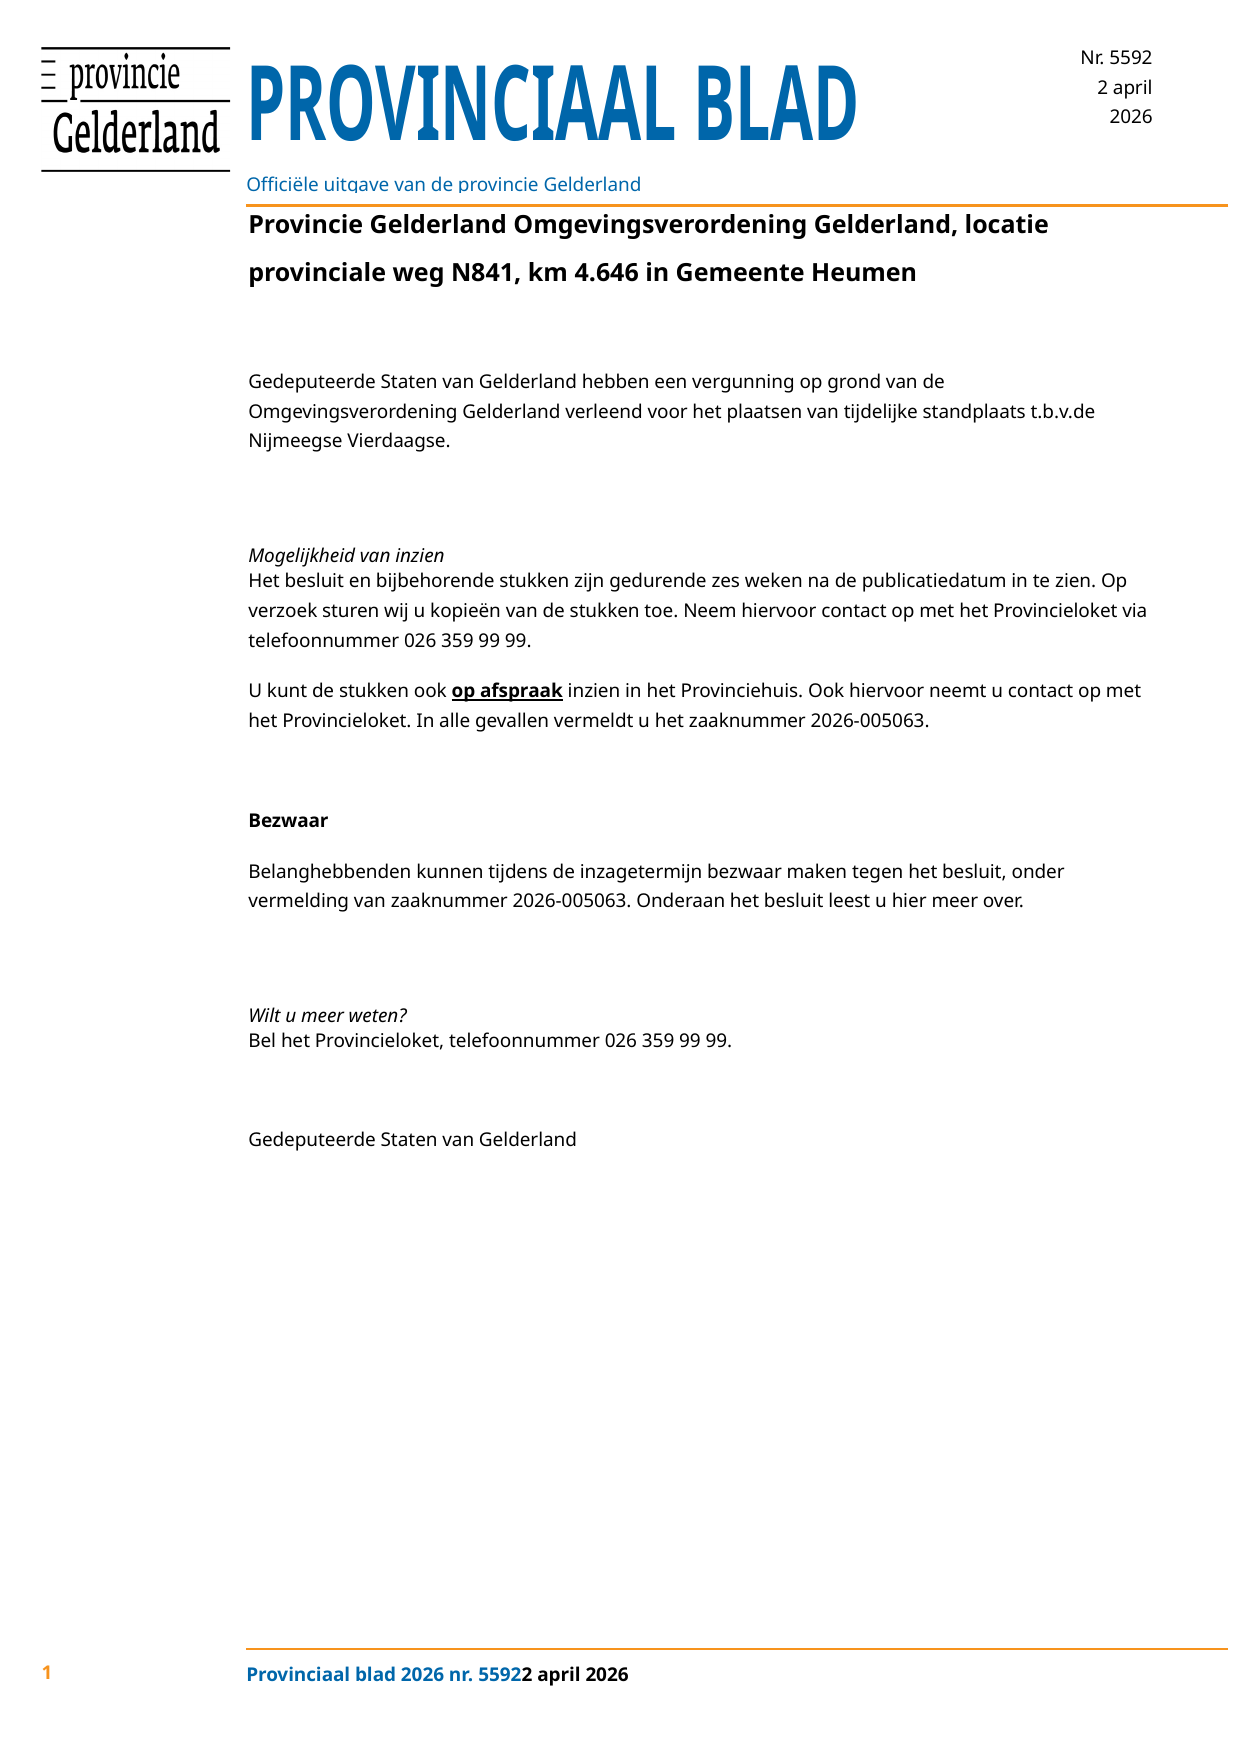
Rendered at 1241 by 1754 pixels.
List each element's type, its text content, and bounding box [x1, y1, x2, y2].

text Het besluit en bijbehorende stukken zijn gedurende zes weken na de publicatiedatum in te zien. Op verzoek sturen wij u kopieën van de stukken toe. Neem hiervoor contact op met het Provincieloket via telefoonnummer 026 359 99 99. [248, 568, 1152, 652]
text Bezwaar [248, 808, 1152, 833]
text Mogelijkheid van inzien [248, 542, 1152, 568]
picture [41, 47, 231, 172]
text Provincie Gelderland Omgevingsverordening Gelderland, locatie provinciale weg N841, km 4.646 in Gemeente Heumen [248, 207, 1152, 288]
text Wilt u meer weten? [248, 1002, 1152, 1028]
text Belanghebbenden kunnen tijdens de inzagetermijn bezwaar maken tegen het besluit, onder vermelding van zaaknummer 2026-005063. Onderaan het besluit leest u hier meer over. [248, 858, 1152, 913]
text Gedeputeerde Staten van Gelderland hebben een vergunning op grond van de Omgevingsverordening Gelderland verleend voor het plaatsen van tijdelijke standplaats t.b.v.de Nijmeegse Vierdaagse. [248, 368, 1152, 453]
text Bel het Provincieloket, telefoonnummer 026 359 99 99. [248, 1028, 1152, 1053]
text Gedeputeerde Staten van Gelderland [248, 1126, 1152, 1152]
text U kunt de stukken ook op afspraak inzien in het Provinciehuis. Ook hiervoor neemt u contact op met het Provincieloket. In alle gevallen vermeldt u het zaaknummer 2026-005063. [248, 677, 1152, 732]
